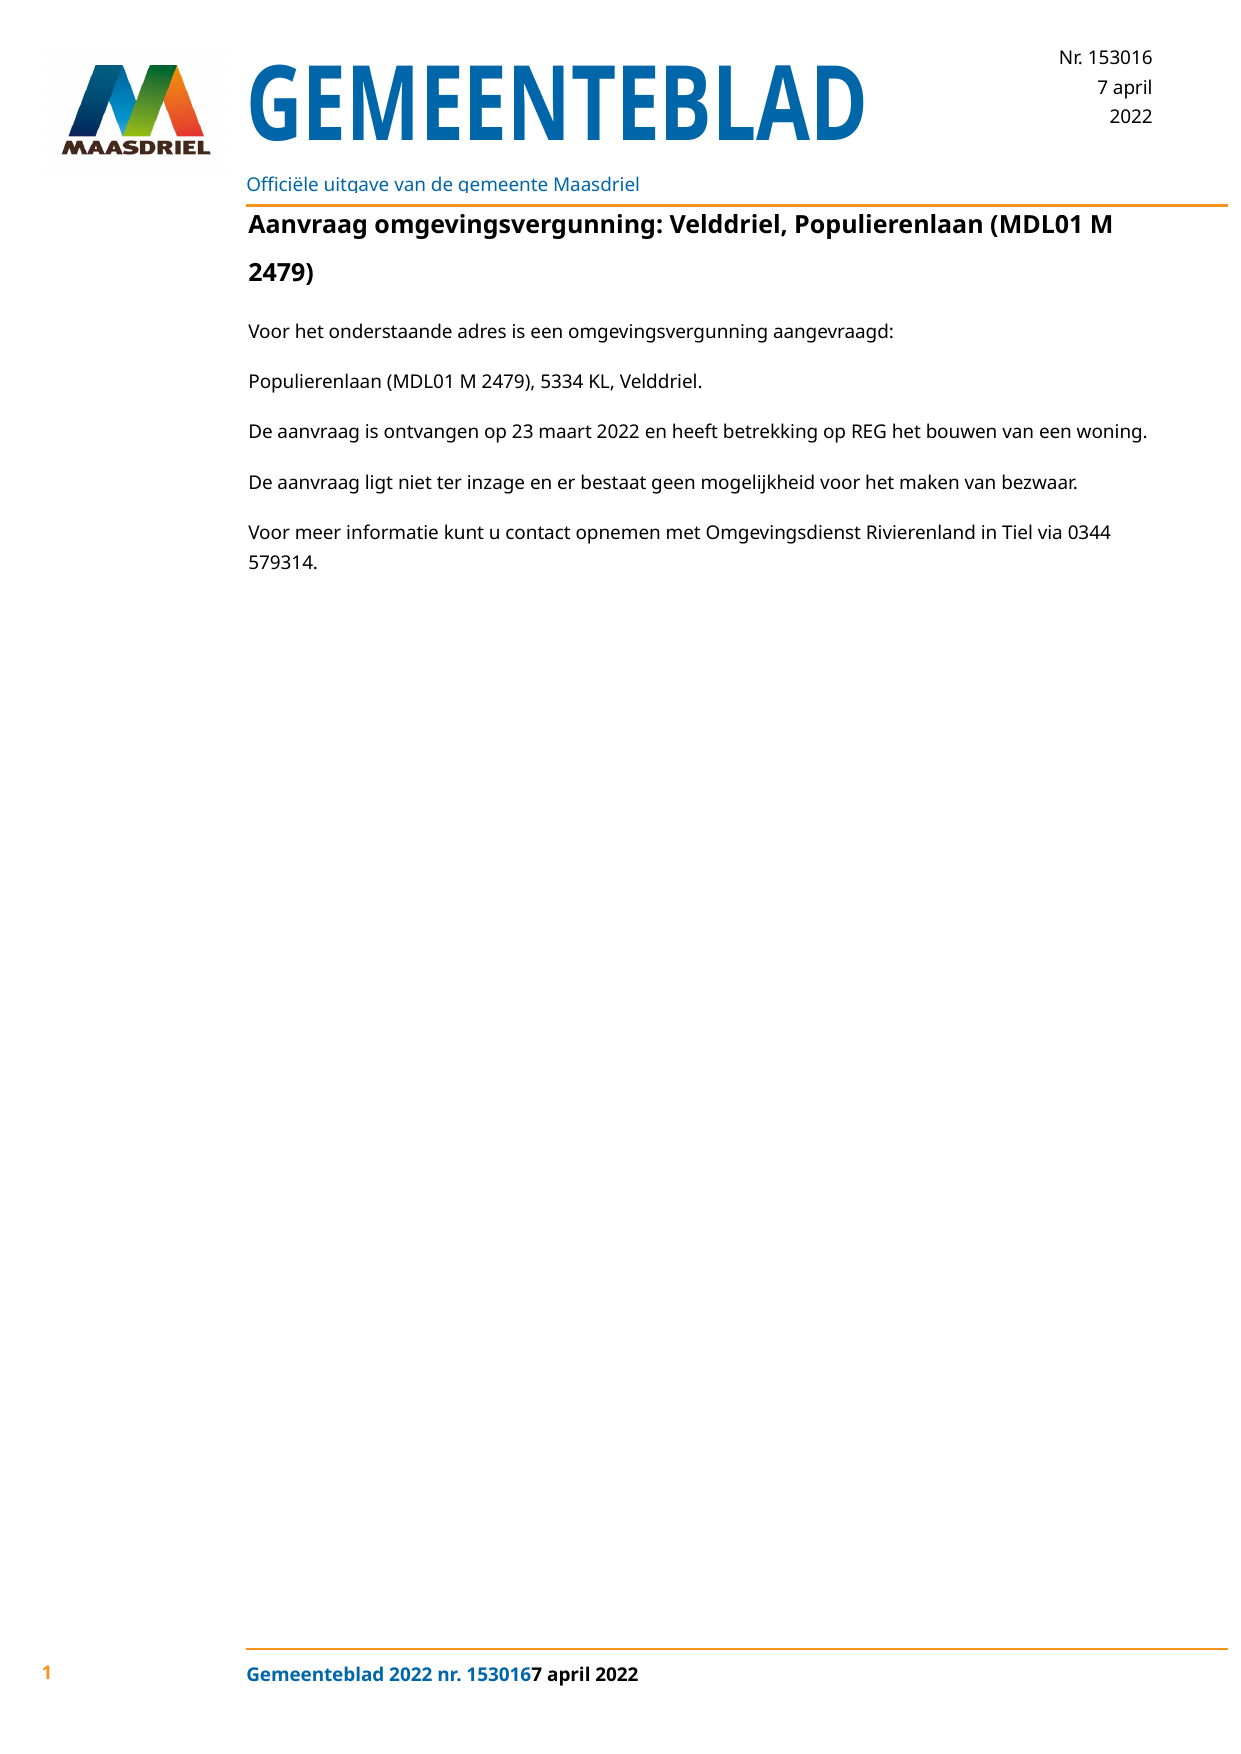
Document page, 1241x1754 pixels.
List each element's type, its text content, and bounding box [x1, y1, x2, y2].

text Voor meer informatie kunt u contact opnemen met Omgevingsdienst Rivierenland in Tiel via 0344 579314. [248, 519, 1152, 575]
text Aanvraag omgevingsvergunning: Velddriel, Populierenlaan (MDL01 M 2479) [248, 207, 1152, 288]
text Populierenlaan (MDL01 M 2479), 5334 KL, Velddriel. [248, 368, 1152, 394]
picture [41, 47, 231, 172]
text De aanvraag ligt niet ter inzage en er bestaat geen mogelijkheid voor het maken van bezwaar. [248, 469, 1152, 495]
text Voor het onderstaande adres is een omgevingsvergunning aangevraagd: [248, 318, 1152, 344]
text De aanvraag is ontvangen op 23 maart 2022 en heeft betrekking op REG het bouwen van een woning. [248, 419, 1152, 444]
